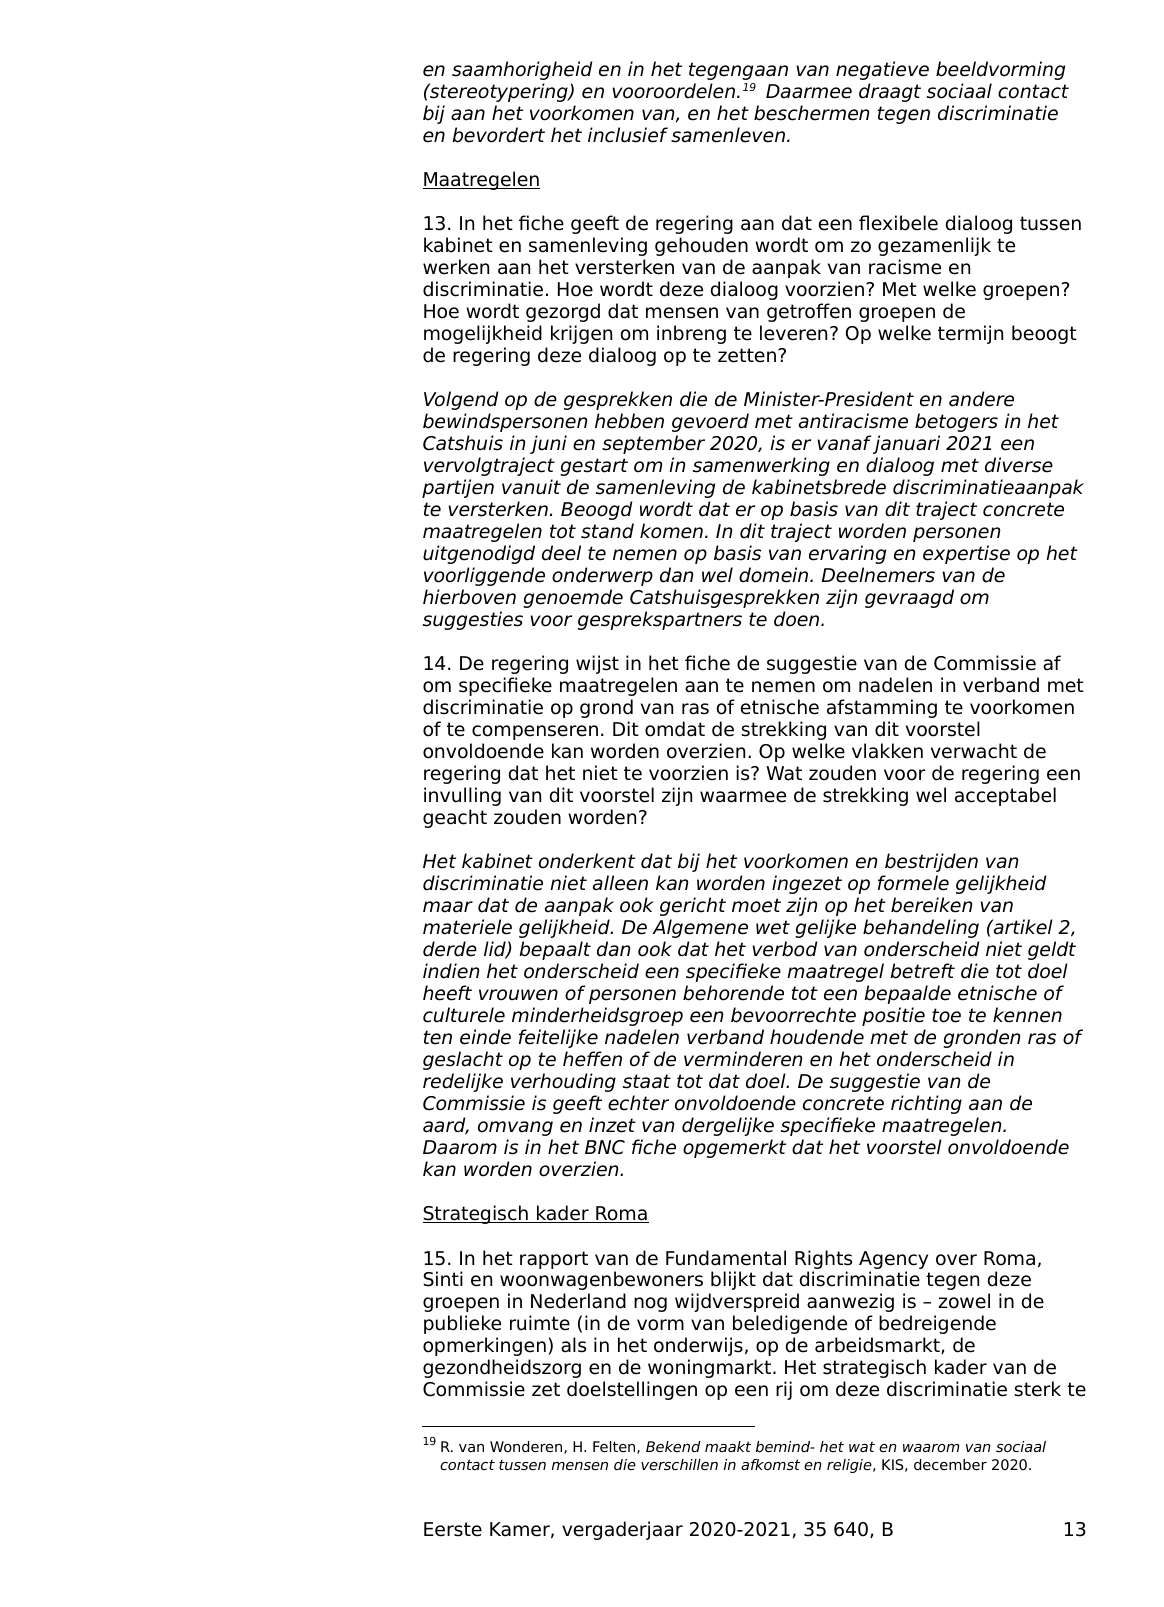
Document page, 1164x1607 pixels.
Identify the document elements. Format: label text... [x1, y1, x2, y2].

subtitle Strategisch kader Roma [422, 1203, 1087, 1225]
text R. van Wonderen, H. Felten, Bekend maakt bemind- het wat en waarom van sociaal contact tussen mensen die verschillen in afkomst en religie, KIS, december 2020. [422, 1435, 1087, 1474]
text 13. In het fiche geeft de regering aan dat een flexibele dialoog tussen kabinet en samenleving gehouden wordt om zo gezamenlijk te werken aan het versterken van de aanpak van racisme en discriminatie. Hoe wordt deze dialoog voorzien? Met welke groepen? Hoe wordt gezorgd dat mensen van getroffen groepen de mogelijkheid krijgen om inbreng te leveren? Op welke termijn beoogt de regering deze dialoog op te zetten? [422, 213, 1087, 367]
text en saamhorigheid en in het tegengaan van negatieve beeldvorming (stereotypering) en vooroordelen. Daarmee draagt sociaal contact bij aan het voorkomen van, en het beschermen tegen discriminatie en bevordert het inclusief samenleven. [422, 59, 1087, 147]
text 14. De regering wijst in het fiche de suggestie van de Commissie af om specifieke maatregelen aan te nemen om nadelen in verband met discriminatie op grond van ras of etnische afstamming te voorkomen of te compenseren. Dit omdat de strekking van dit voorstel onvoldoende kan worden overzien. Op welke vlakken verwacht de regering dat het niet te voorzien is? Wat zouden voor de regering een invulling van dit voorstel zijn waarmee de strekking wel acceptabel geacht zouden worden? [422, 653, 1087, 829]
text Volgend op de gesprekken die de Minister-President en andere bewindspersonen hebben gevoerd met antiracisme betogers in het Catshuis in juni en september 2020, is er vanaf januari 2021 een vervolgtraject gestart om in samenwerking en dialoog met diverse partijen vanuit de samenleving de kabinetsbrede discriminatieaanpak te versterken. Beoogd wordt dat er op basis van dit traject concrete maatregelen tot stand komen. In dit traject worden personen uitgenodigd deel te nemen op basis van ervaring en expertise op het voorliggende onderwerp dan wel domein. Deelnemers van de hierboven genoemde Catshuisgesprekken zijn gevraagd om suggesties voor gesprekspartners te doen. [422, 389, 1087, 631]
subtitle Maatregelen [422, 169, 1087, 191]
text Het kabinet onderkent dat bij het voorkomen en bestrijden van discriminatie niet alleen kan worden ingezet op formele gelijkheid maar dat de aanpak ook gericht moet zijn op het bereiken van materiele gelijkheid. De Algemene wet gelijke behandeling (artikel 2, derde lid) bepaalt dan ook dat het verbod van onderscheid niet geldt indien het onderscheid een specifieke maatregel betreft die tot doel heeft vrouwen of personen behorende tot een bepaalde etnische of culturele minderheidsgroep een bevoorrechte positie toe te kennen ten einde feitelijke nadelen verband houdende met de gronden ras of geslacht op te heffen of de verminderen en het onderscheid in redelijke verhouding staat tot dat doel. De suggestie van de Commissie is geeft echter onvoldoende concrete richting aan de aard, omvang en inzet van dergelijke specifieke maatregelen. Daarom is in het BNC fiche opgemerkt dat het voorstel onvoldoende kan worden overzien. [422, 851, 1087, 1181]
text 15. In het rapport van de Fundamental Rights Agency over Roma, Sinti en woonwagenbewoners blijkt dat discriminatie tegen deze groepen in Nederland nog wijdverspreid aanwezig is – zowel in de publieke ruimte (in de vorm van beledigende of bedreigende opmerkingen) als in het onderwijs, op de arbeidsmarkt, de gezondheidszorg en de woningmarkt. Het strategisch kader van de Commissie zet doelstellingen op een rij om deze discriminatie sterk te [422, 1247, 1087, 1401]
